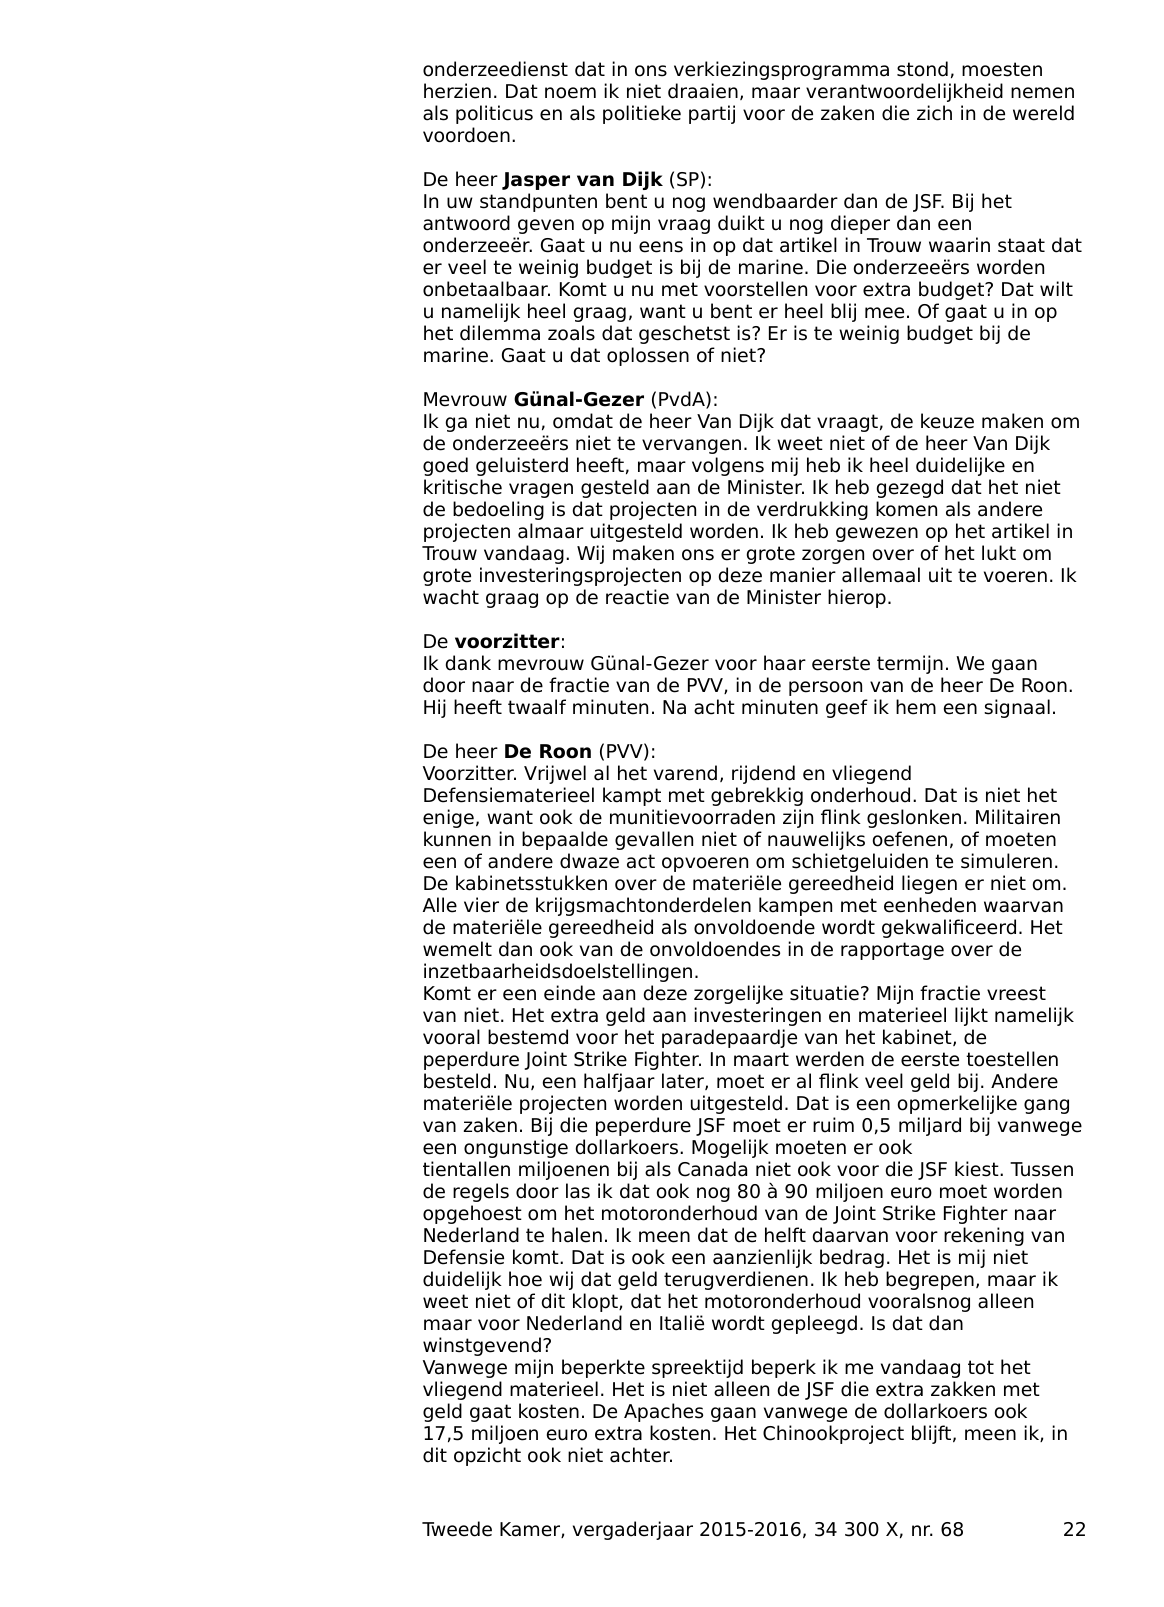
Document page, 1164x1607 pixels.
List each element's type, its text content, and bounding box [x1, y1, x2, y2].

text Voorzitter. Vrijwel al het varend, rijdend en vliegend Defensiematerieel kampt met gebrekkig onderhoud. Dat is niet het enige, want ook de munitievoorraden zijn flink geslonken. Militairen kunnen in bepaalde gevallen niet of nauwelijks oefenen, of moeten een of andere dwaze act opvoeren om schietgeluiden te simuleren. De kabinetsstukken over de materiële gereedheid liegen er niet om. Alle vier de krijgsmachtonderdelen kampen met eenheden waarvan de materiële gereedheid als onvoldoende wordt gekwalificeerd. Het wemelt dan ook van de onvoldoendes in de rapportage over de inzetbaarheidsdoelstellingen. [422, 763, 1087, 983]
text Ik dank mevrouw Günal-Gezer voor haar eerste termijn. We gaan door naar de fractie van de PVV, in de persoon van de heer De Roon. Hij heeft twaalf minuten. Na acht minuten geef ik hem een signaal. [422, 653, 1087, 719]
text Vanwege mijn beperkte spreektijd beperk ik me vandaag tot het vliegend materieel. Het is niet alleen de JSF die extra zakken met geld gaat kosten. De Apaches gaan vanwege de dollarkoers ook 17,5 miljoen euro extra kosten. Het Chinookproject blijft, meen ik, in dit opzicht ook niet achter. [422, 1357, 1087, 1467]
text De voorzitter: [422, 631, 1087, 653]
text De heer Jasper van Dijk (SP): [422, 169, 1087, 191]
text onderzeedienst dat in ons verkiezingsprogramma stond, moesten herzien. Dat noem ik niet draaien, maar verantwoordelijkheid nemen als politicus en als politieke partij voor de zaken die zich in de wereld voordoen. [422, 59, 1087, 147]
text Mevrouw Günal-Gezer (PvdA): [422, 389, 1087, 411]
text Komt er een einde aan deze zorgelijke situatie? Mijn fractie vreest van niet. Het extra geld aan investeringen en materieel lijkt namelijk vooral bestemd voor het paradepaardje van het kabinet, de peperdure Joint Strike Fighter. In maart werden de eerste toestellen besteld. Nu, een halfjaar later, moet er al flink veel geld bij. Andere materiële projecten worden uitgesteld. Dat is een opmerkelijke gang van zaken. Bij die peperdure JSF moet er ruim 0,5 miljard bij vanwege een ongunstige dollarkoers. Mogelijk moeten er ook tientallen miljoenen bij als Canada niet ook voor die JSF kiest. Tussen de regels door las ik dat ook nog 80 à 90 miljoen euro moet worden opgehoest om het motoronderhoud van de Joint Strike Fighter naar Nederland te halen. Ik meen dat de helft daarvan voor rekening van Defensie komt. Dat is ook een aanzienlijk bedrag. Het is mij niet duidelijk hoe wij dat geld terugverdienen. Ik heb begrepen, maar ik weet niet of dit klopt, dat het motoronderhoud vooralsnog alleen maar voor Nederland en Italië wordt gepleegd. Is dat dan winstgevend? [422, 983, 1087, 1357]
text De heer De Roon (PVV): [422, 741, 1087, 763]
text Ik ga niet nu, omdat de heer Van Dijk dat vraagt, de keuze maken om de onderzeeërs niet te vervangen. Ik weet niet of de heer Van Dijk goed geluisterd heeft, maar volgens mij heb ik heel duidelijke en kritische vragen gesteld aan de Minister. Ik heb gezegd dat het niet de bedoeling is dat projecten in de verdrukking komen als andere projecten almaar uitgesteld worden. Ik heb gewezen op het artikel in Trouw vandaag. Wij maken ons er grote zorgen over of het lukt om grote investeringsprojecten op deze manier allemaal uit te voeren. Ik wacht graag op de reactie van de Minister hierop. [422, 411, 1087, 609]
text In uw standpunten bent u nog wendbaarder dan de JSF. Bij het antwoord geven op mijn vraag duikt u nog dieper dan een onderzeeër. Gaat u nu eens in op dat artikel in Trouw waarin staat dat er veel te weinig budget is bij de marine. Die onderzeeërs worden onbetaalbaar. Komt u nu met voorstellen voor extra budget? Dat wilt u namelijk heel graag, want u bent er heel blij mee. Of gaat u in op het dilemma zoals dat geschetst is? Er is te weinig budget bij de marine. Gaat u dat oplossen of niet? [422, 191, 1087, 367]
